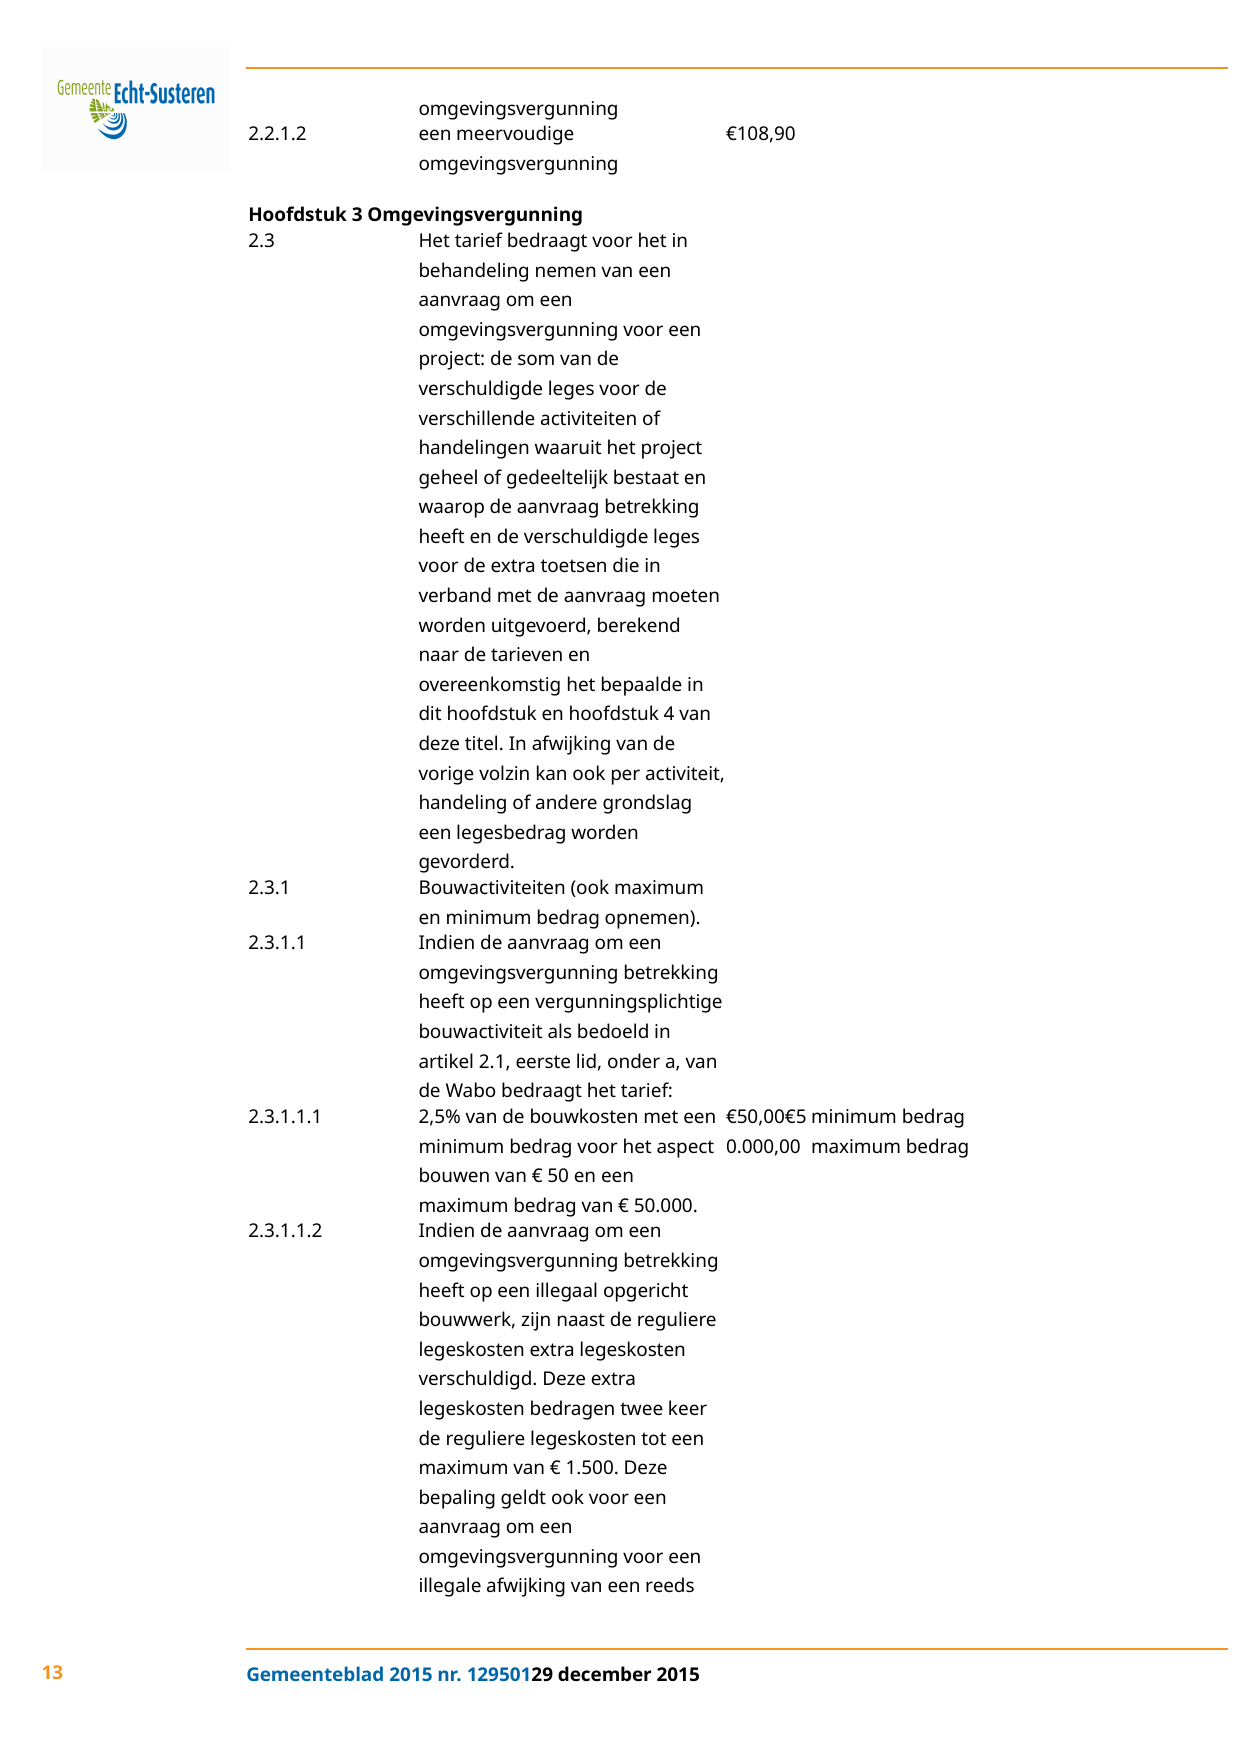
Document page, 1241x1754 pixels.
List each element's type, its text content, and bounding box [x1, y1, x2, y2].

table_cell een meervoudige omgevingsvergunning [418, 121, 726, 176]
table_cell 2.2.1.2 [248, 121, 418, 176]
table_cell [811, 176, 981, 202]
table_cell 2.3.1.1 [248, 930, 418, 1103]
table_cell [811, 930, 981, 1103]
table_cell [811, 202, 981, 227]
table_cell [248, 176, 418, 202]
table_cell [248, 95, 418, 121]
table_cell Indien de aanvraag om een omgevingsvergunning betrekking heeft op een illegaal opgericht bouwwerk, zijn naast de reguliere legeskosten extra legeskosten verschuldigd. Deze extra legeskosten bedragen twee keer de reguliere legeskosten tot een maximum van € 1.500. Deze bepaling geldt ook voor een aanvraag om een omgevingsvergunning voor een illegale afwijking van een reeds [418, 1218, 726, 1598]
table_cell [726, 1218, 811, 1598]
picture [41, 47, 231, 172]
table_cell [811, 95, 981, 121]
table_cell [811, 227, 981, 874]
table_cell minimum bedrag maximum bedrag [811, 1103, 981, 1218]
table_cell 2.3.1.1.1 [248, 1103, 418, 1218]
table_cell [726, 874, 811, 929]
table_cell [726, 202, 811, 227]
table_cell €50,00€50.000,00 [726, 1103, 811, 1218]
table_cell [418, 176, 726, 202]
table_cell [726, 930, 811, 1103]
table_cell [811, 874, 981, 929]
table_cell 2,5% van de bouwkosten met een minimum bedrag voor het aspect bouwen van € 50 en een maximum bedrag van € 50.000. [418, 1103, 726, 1218]
table_cell [811, 1218, 981, 1598]
table_cell [726, 176, 811, 202]
table_cell Bouwactiviteiten (ook maximum en minimum bedrag opnemen). [418, 874, 726, 929]
table_cell [726, 227, 811, 874]
table_cell Het tarief bedraagt voor het in behandeling nemen van een aanvraag om een omgevingsvergunning voor een project: de som van de verschuldigde leges voor de verschillende activiteiten of handelingen waaruit het project geheel of gedeeltelijk bestaat en waarop de aanvraag betrekking heeft en de verschuldigde leges voor de extra toetsen die in verband met de aanvraag moeten worden uitgevoerd, berekend naar de tarieven en overeenkomstig het bepaalde in dit hoofdstuk en hoofdstuk 4 van deze titel. In afwijking van de vorige volzin kan ook per activiteit, handeling of andere grondslag een legesbedrag worden gevorderd. [418, 227, 726, 874]
table_cell €108,90 [726, 121, 811, 176]
table_cell [811, 121, 981, 176]
table_cell 2.3.1.1.2 [248, 1218, 418, 1598]
table_cell Hoofdstuk 3 Omgevingsvergunning [248, 202, 726, 227]
table_cell [726, 95, 811, 121]
table_cell 2.3 [248, 227, 418, 874]
table_cell Indien de aanvraag om een omgevingsvergunning betrekking heeft op een vergunningsplichtige bouwactiviteit als bedoeld in artikel 2.1, eerste lid, onder a, van de Wabo bedraagt het tarief: [418, 930, 726, 1103]
table_cell omgevingsvergunning [418, 95, 726, 121]
table_cell 2.3.1 [248, 874, 418, 929]
